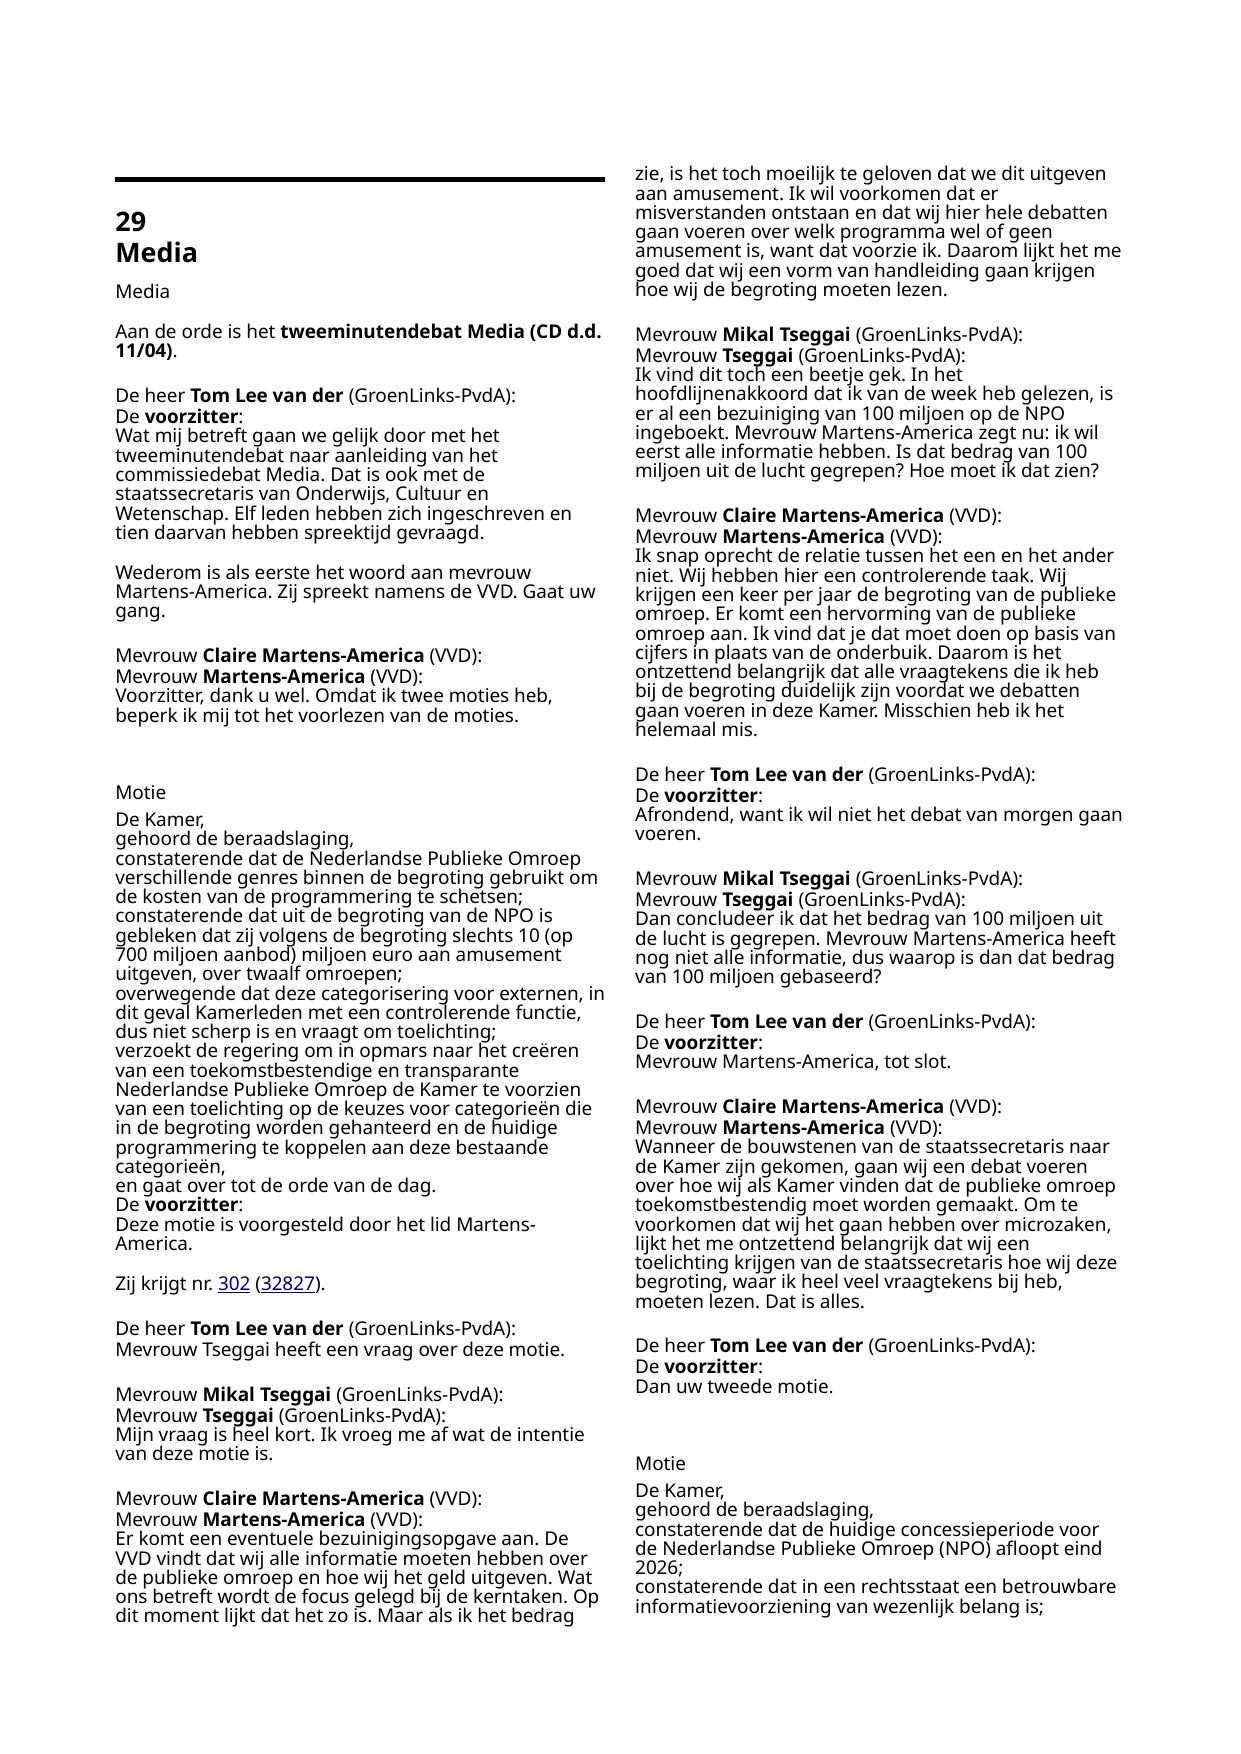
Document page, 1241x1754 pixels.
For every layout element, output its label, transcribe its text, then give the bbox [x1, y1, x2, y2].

text Mevrouw Martens-America, tot slot. [635, 1053, 1125, 1073]
text zie, is het toch moeilijk te geloven dat we dit uitgeven aan amusement. Ik wil voorkomen dat er misverstanden ontstaan en dat wij hier hele debatten gaan voeren over welk programma wel of geen amusement is, want dat voorzie ik. Daarom lijkt het me goed dat wij een vorm van handleiding gaan krijgen hoe wij de begroting moeten lezen. [635, 165, 1125, 300]
text De heer Tom Lee van der (GroenLinks-PvdA): [115, 1315, 605, 1341]
text Ik vind dit toch een beetje gek. In het hoofdlijnenakkoord dat ik van de week heb gelezen, is er al een bezuiniging van 100 miljoen op de NPO ingeboekt. Mevrouw Martens-America zegt nu: ik wil eerst alle informatie hebben. Is dat bedrag van 100 miljoen uit de lucht gegrepen? Hoe moet ik dat zien? [635, 366, 1125, 482]
text Media [115, 283, 605, 302]
text Dan uw tweede motie. [635, 1378, 1125, 1397]
text Zij krijgt nr. 302 (32827). [115, 1275, 605, 1294]
text 29 [115, 203, 605, 239]
text Ik snap oprecht de relatie tussen het een en het ander niet. Wij hebben hier een controlerende taak. Wij krijgen een keer per jaar de begroting van de publieke omroep. Er komt een hervorming van de publieke omroep aan. Ik vind dat je dat moet doen op basis van cijfers in plaats van de onderbuik. Daarom is het ontzettend belangrijk dat alle vraagtekens die ik heb bij de begroting duidelijk zijn voordat we debatten gaan voeren in deze Kamer. Misschien heb ik het helemaal mis. [635, 547, 1125, 740]
text De heer Tom Lee van der (GroenLinks-PvdA): [635, 1008, 1125, 1034]
text en gaat over tot de orde van de dag. [115, 1177, 605, 1196]
text Mevrouw Martens-America (VVD): [115, 1511, 605, 1530]
text Voorzitter, dank u wel. Omdat ik twee moties heb, beperk ik mij tot het voorlezen van de moties. [115, 687, 605, 726]
text De Kamer, [635, 1482, 1125, 1501]
text constaterende dat uit de begroting van de NPO is gebleken dat zij volgens de begroting slechts 10 (op 700 miljoen aanbod) miljoen euro aan amusement uitgeven, over twaalf omroepen; [115, 907, 605, 984]
text Mevrouw Tseggai (GroenLinks-PvdA): [635, 891, 1125, 910]
text Mevrouw Mikal Tseggai (GroenLinks-PvdA): [115, 1381, 605, 1407]
text Mevrouw Tseggai (GroenLinks-PvdA): [115, 1407, 605, 1426]
text Aan de orde is het tweeminutendebat Media (CD d.d. 11/04). [115, 323, 605, 362]
text Wat mij betreft gaan we gelijk door met het tweeminutendebat naar aanleiding van het commissiedebat Media. Dat is ook met de staatssecretaris van Onderwijs, Cultuur en Wetenschap. Elf leden hebben zich ingeschreven en tien daarvan hebben spreektijd gevraagd. [115, 427, 605, 543]
text Er komt een eventuele bezuinigingsopgave aan. De VVD vindt dat wij alle informatie moeten hebben over de publieke omroep en hoe wij het geld uitgeven. Wat ons betreft wordt de focus gelegd bij de kerntaken. Op dit moment lijkt dat het zo is. Maar als ik het bedrag [115, 1530, 605, 1627]
text De heer Tom Lee van der (GroenLinks-PvdA): [635, 761, 1125, 787]
text Mevrouw Claire Martens-America (VVD): [115, 642, 605, 668]
text De voorzitter: [635, 1358, 1125, 1378]
text Motie [635, 1450, 1125, 1476]
text verzoekt de regering om in opmars naar het creëren van een toekomstbestendige en transparante Nederlandse Publieke Omroep de Kamer te voorzien van een toelichting op de keuzes voor categorieën die in de begroting worden gehanteerd en de huidige programmering te koppelen aan deze bestaande categorieën, [115, 1042, 605, 1177]
text Mevrouw Mikal Tseggai (GroenLinks-PvdA): [635, 321, 1125, 347]
text Dan concludeer ik dat het bedrag van 100 miljoen uit de lucht is gegrepen. Mevrouw Martens-America heeft nog niet alle informatie, dus waarop is dan dat bedrag van 100 miljoen gebaseerd? [635, 910, 1125, 987]
text Mevrouw Tseggai (GroenLinks-PvdA): [635, 347, 1125, 366]
text Deze motie is voorgesteld door het lid Martens-America. [115, 1216, 605, 1254]
text Motie [115, 779, 605, 805]
text Mevrouw Martens-America (VVD): [635, 1119, 1125, 1138]
text Mevrouw Claire Martens-America (VVD): [115, 1485, 605, 1511]
text Mevrouw Tseggai heeft een vraag over deze motie. [115, 1341, 605, 1360]
text overwegende dat deze categorisering voor externen, in dit geval Kamerleden met een controlerende functie, dus niet scherp is en vraagt om toelichting; [115, 984, 605, 1042]
text Mevrouw Claire Martens-America (VVD): [635, 1093, 1125, 1119]
text Wederom is als eerste het woord aan mevrouw Martens-America. Zij spreekt namens de VVD. Gaat uw gang. [115, 564, 605, 622]
text constaterende dat de huidige concessieperiode voor de Nederlandse Publieke Omroep (NPO) afloopt eind 2026; [635, 1521, 1125, 1578]
text Wanneer de bouwstenen van de staatssecretaris naar de Kamer zijn gekomen, gaan wij een debat voeren over hoe wij als Kamer vinden dat de publieke omroep toekomstbestendig moet worden gemaakt. Om te voorkomen dat wij het gaan hebben over microzaken, lijkt het me ontzettend belangrijk dat wij een toelichting krijgen van de staatssecretaris hoe wij deze begroting, waar ik heel veel vraagtekens bij heb, moeten lezen. Dat is alles. [635, 1138, 1125, 1312]
text De voorzitter: [635, 787, 1125, 806]
text De voorzitter: [115, 408, 605, 427]
text Mevrouw Claire Martens-America (VVD): [635, 502, 1125, 528]
text gehoord de beraadslaging, [115, 830, 605, 849]
text De heer Tom Lee van der (GroenLinks-PvdA): [635, 1333, 1125, 1358]
text constaterende dat de Nederlandse Publieke Omroep verschillende genres binnen de begroting gebruikt om de kosten van de programmering te schetsen; [115, 849, 605, 907]
text De Kamer, [115, 811, 605, 830]
text De voorzitter: [115, 1196, 605, 1216]
text Mevrouw Martens-America (VVD): [115, 668, 605, 687]
text Afrondend, want ik wil niet het debat van morgen gaan voeren. [635, 806, 1125, 844]
text De heer Tom Lee van der (GroenLinks-PvdA): [115, 382, 605, 408]
text constaterende dat in een rechtsstaat een betrouwbare informatievoorziening van wezenlijk belang is; [635, 1578, 1125, 1617]
text Mevrouw Mikal Tseggai (GroenLinks-PvdA): [635, 865, 1125, 891]
text De voorzitter: [635, 1034, 1125, 1053]
text Media [115, 239, 605, 283]
text gehoord de beraadslaging, [635, 1501, 1125, 1521]
text Mevrouw Martens-America (VVD): [635, 528, 1125, 547]
text Mijn vraag is heel kort. Ik vroeg me af wat de intentie van deze motie is. [115, 1426, 605, 1464]
